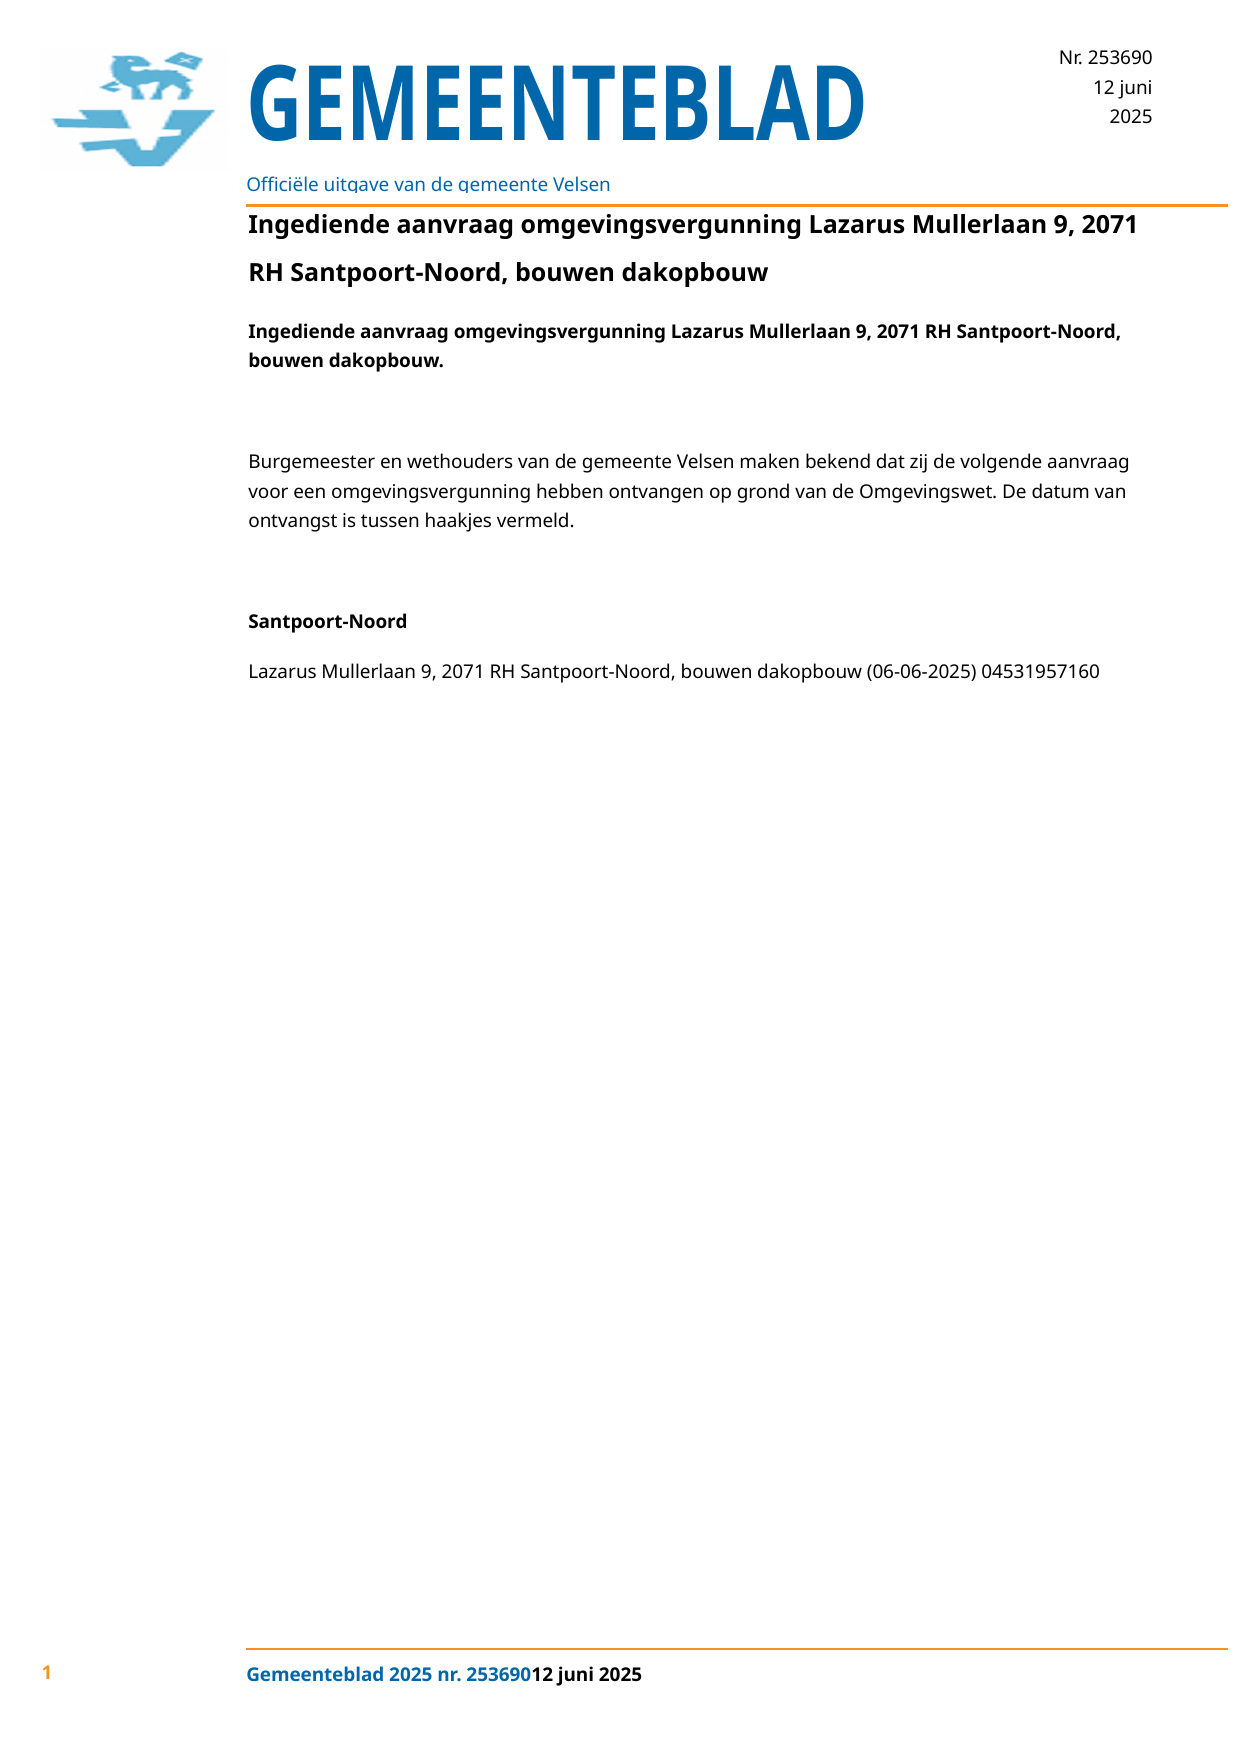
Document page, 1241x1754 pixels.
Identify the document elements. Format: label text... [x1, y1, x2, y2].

picture [41, 47, 231, 172]
text Santpoort-Noord [248, 608, 1152, 634]
text Ingediende aanvraag omgevingsvergunning Lazarus Mullerlaan 9, 2071 RH Santpoort-Noord, bouwen dakopbouw. [248, 318, 1152, 373]
text Burgemeester en wethouders van de gemeente Velsen maken bekend dat zij de volgende aanvraag voor een omgevingsvergunning hebben ontvangen op grond van de Omgevingswet. De datum van ontvangst is tussen haakjes vermeld. [248, 448, 1152, 533]
text Ingediende aanvraag omgevingsvergunning Lazarus Mullerlaan 9, 2071 RH Santpoort-Noord, bouwen dakopbouw [248, 207, 1152, 288]
text Lazarus Mullerlaan 9, 2071 RH Santpoort-Noord, bouwen dakopbouw (06-06-2025) 04531957160 [248, 659, 1152, 684]
